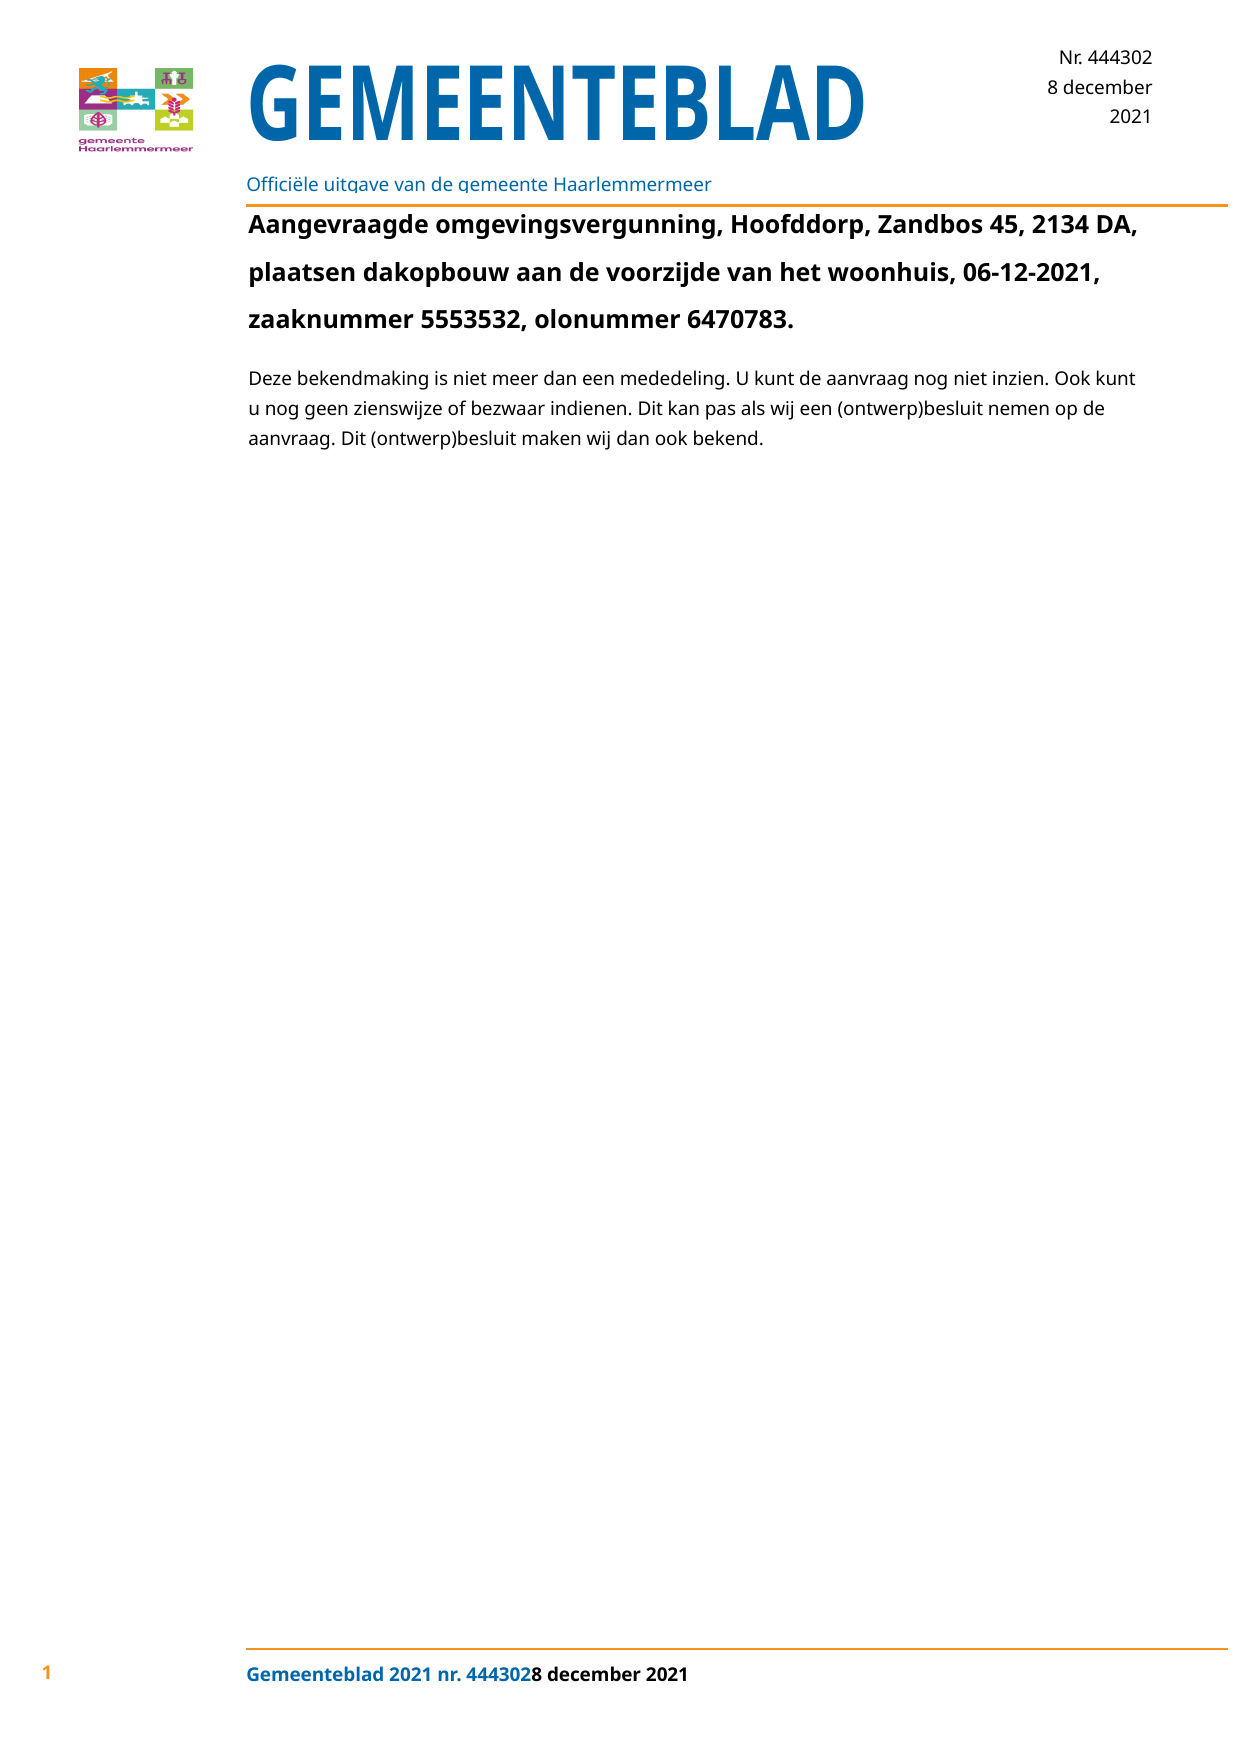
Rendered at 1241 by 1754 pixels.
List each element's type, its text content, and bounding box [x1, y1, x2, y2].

text Aangevraagde omgevingsvergunning, Hoofddorp, Zandbos 45, 2134 DA, plaatsen dakopbouw aan de voorzijde van het woonhuis, 06-12-2021, zaaknummer 5553532, olonummer 6470783. [248, 207, 1152, 336]
picture [41, 47, 231, 172]
text Deze bekendmaking is niet meer dan een mededeling. U kunt de aanvraag nog niet inzien. Ook kunt u nog geen zienswijze of bezwaar indienen. Dit kan pas als wij een (ontwerp)besluit nemen op de aanvraag. Dit (ontwerp)besluit maken wij dan ook bekend. [248, 366, 1152, 450]
